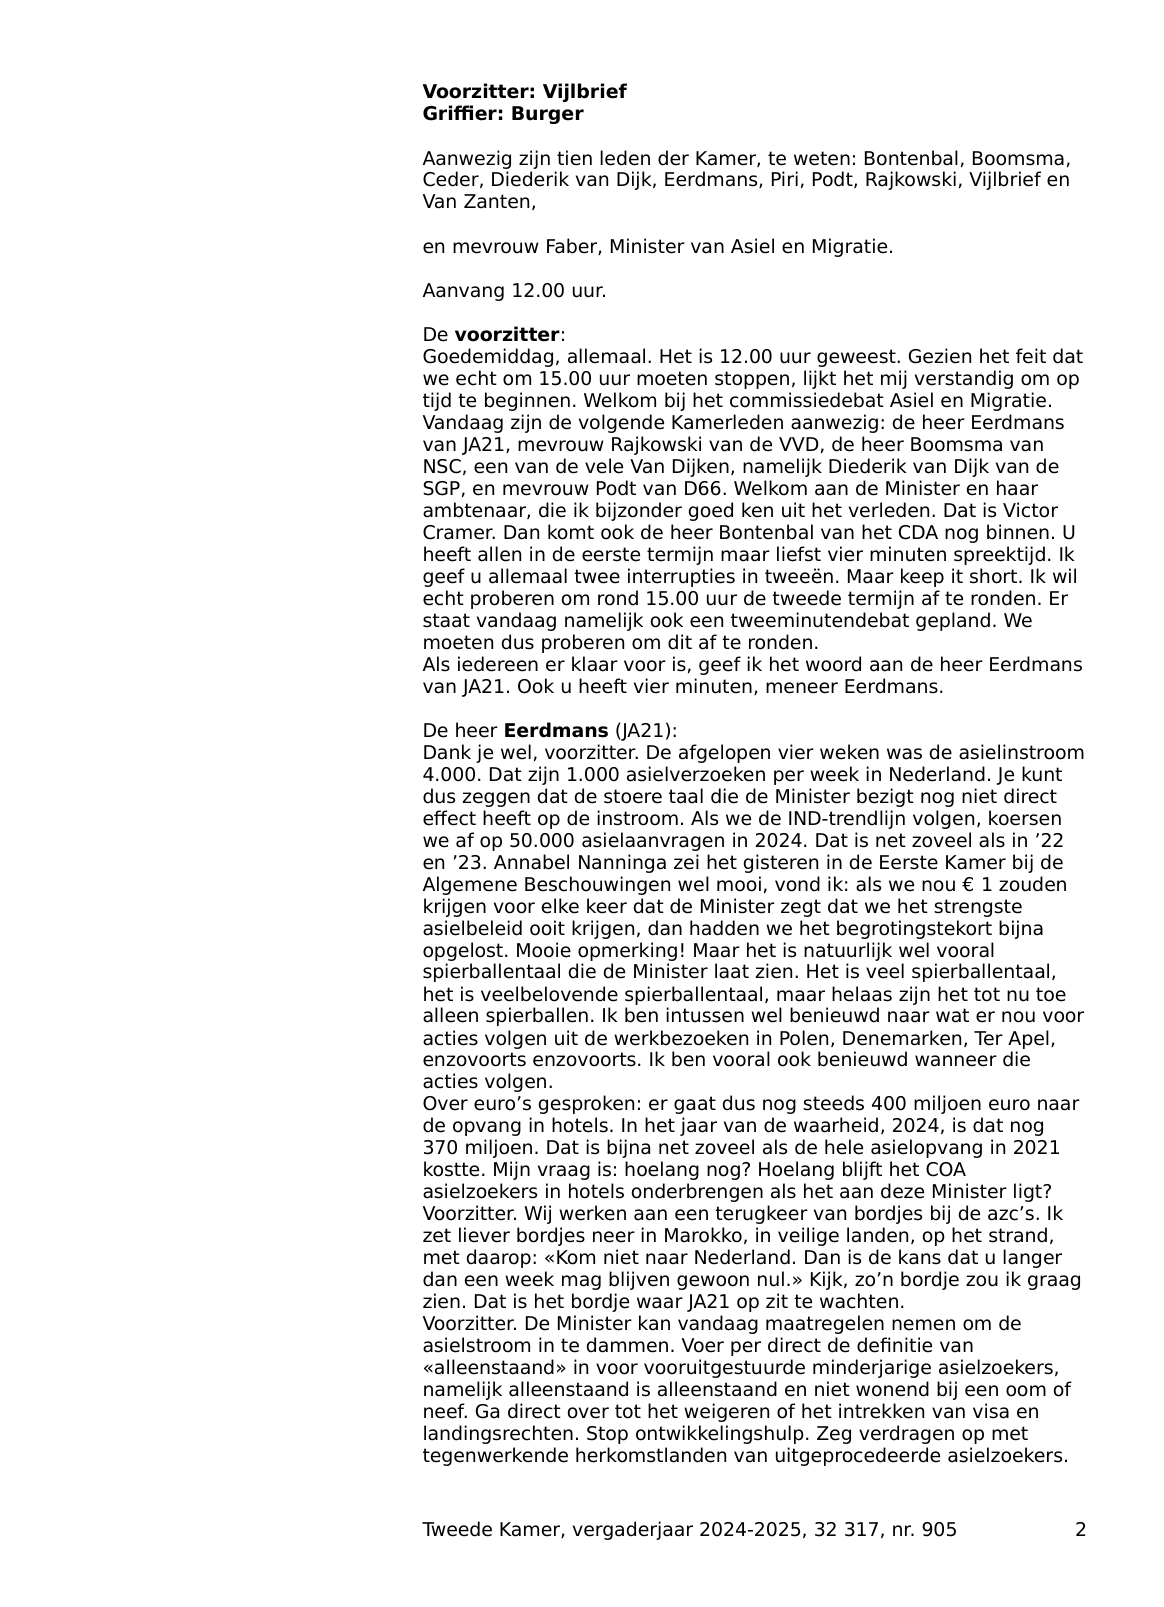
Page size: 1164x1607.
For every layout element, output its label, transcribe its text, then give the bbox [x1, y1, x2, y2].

text en mevrouw Faber, Minister van Asiel en Migratie. [422, 236, 1087, 257]
text Aanwezig zijn tien leden der Kamer, te weten: Bontenbal, Boomsma, Ceder, Diederik van Dijk, Eerdmans, Piri, Podt, Rajkowski, Vijlbrief en Van Zanten, [422, 147, 1087, 213]
text Voorzitter: Vijlbrief [422, 81, 1087, 103]
text Dank je wel, voorzitter. De afgelopen vier weken was de asielinstroom 4.000. Dat zijn 1.000 asielverzoeken per week in Nederland. Je kunt dus zeggen dat de stoere taal die de Minister bezigt nog niet direct effect heeft op de instroom. Als we de IND-trendlijn volgen, koersen we af op 50.000 asielaanvragen in 2024. Dat is net zoveel als in ’22 en ’23. Annabel Nanninga zei het gisteren in de Eerste Kamer bij de Algemene Beschouwingen wel mooi, vond ik: als we nou € 1 zouden krijgen voor elke keer dat de Minister zegt dat we het strengste asielbeleid ooit krijgen, dan hadden we het begrotingstekort bijna opgelost. Mooie opmerking! Maar het is natuurlijk wel vooral spierballentaal die de Minister laat zien. Het is veel spierballentaal, het is veelbelovende spierballentaal, maar helaas zijn het tot nu toe alleen spierballen. Ik ben intussen wel benieuwd naar wat er nou voor acties volgen uit de werkbezoeken in Polen, Denemarken, Ter Apel, enzovoorts enzovoorts. Ik ben vooral ook benieuwd wanneer die acties volgen. [422, 742, 1087, 1093]
text Goedemiddag, allemaal. Het is 12.00 uur geweest. Gezien het feit dat we echt om 15.00 uur moeten stoppen, lijkt het mij verstandig om op tijd te beginnen. Welkom bij het commissiedebat Asiel en Migratie. Vandaag zijn de volgende Kamerleden aanwezig: de heer Eerdmans van JA21, mevrouw Rajkowski van de VVD, de heer Boomsma van NSC, een van de vele Van Dijken, namelijk Diederik van Dijk van de SGP, en mevrouw Podt van D66. Welkom aan de Minister en haar ambtenaar, die ik bijzonder goed ken uit het verleden. Dat is Victor Cramer. Dan komt ook de heer Bontenbal van het CDA nog binnen. U heeft allen in de eerste termijn maar liefst vier minuten spreektijd. Ik geef u allemaal twee interrupties in tweeën. Maar keep it short. Ik wil echt proberen om rond 15.00 uur de tweede termijn af te ronden. Er staat vandaag namelijk ook een tweeminutendebat gepland. We moeten dus proberen om dit af te ronden. [422, 346, 1087, 653]
text Voorzitter. Wij werken aan een terugkeer van bordjes bij de azc’s. Ik zet liever bordjes neer in Marokko, in veilige landen, op het strand, met daarop: «Kom niet naar Nederland. Dan is de kans dat u langer dan een week mag blijven gewoon nul.» Kijk, zo’n bordje zou ik graag zien. Dat is het bordje waar JA21 op zit te wachten. [422, 1203, 1087, 1313]
text Aanvang 12.00 uur. [422, 280, 1087, 302]
text De heer Eerdmans (JA21): [422, 720, 1087, 742]
text Griffier: Burger [422, 103, 1087, 125]
text Voorzitter. De Minister kan vandaag maatregelen nemen om de asielstroom in te dammen. Voer per direct de definitie van «alleenstaand» in voor vooruitgestuurde minderjarige asielzoekers, namelijk alleenstaand is alleenstaand en niet wonend bij een oom of neef. Ga direct over tot het weigeren of het intrekken van visa en landingsrechten. Stop ontwikkelingshulp. Zeg verdragen op met tegenwerkende herkomstlanden van uitgeprocedeerde asielzoekers. [422, 1313, 1087, 1467]
text Als iedereen er klaar voor is, geef ik het woord aan de heer Eerdmans van JA21. Ook u heeft vier minuten, meneer Eerdmans. [422, 653, 1087, 697]
text Over euro’s gesproken: er gaat dus nog steeds 400 miljoen euro naar de opvang in hotels. In het jaar van de waarheid, 2024, is dat nog 370 miljoen. Dat is bijna net zoveel als de hele asielopvang in 2021 kostte. Mijn vraag is: hoelang nog? Hoelang blijft het COA asielzoekers in hotels onderbrengen als het aan deze Minister ligt? [422, 1093, 1087, 1203]
text De voorzitter: [422, 324, 1087, 346]
